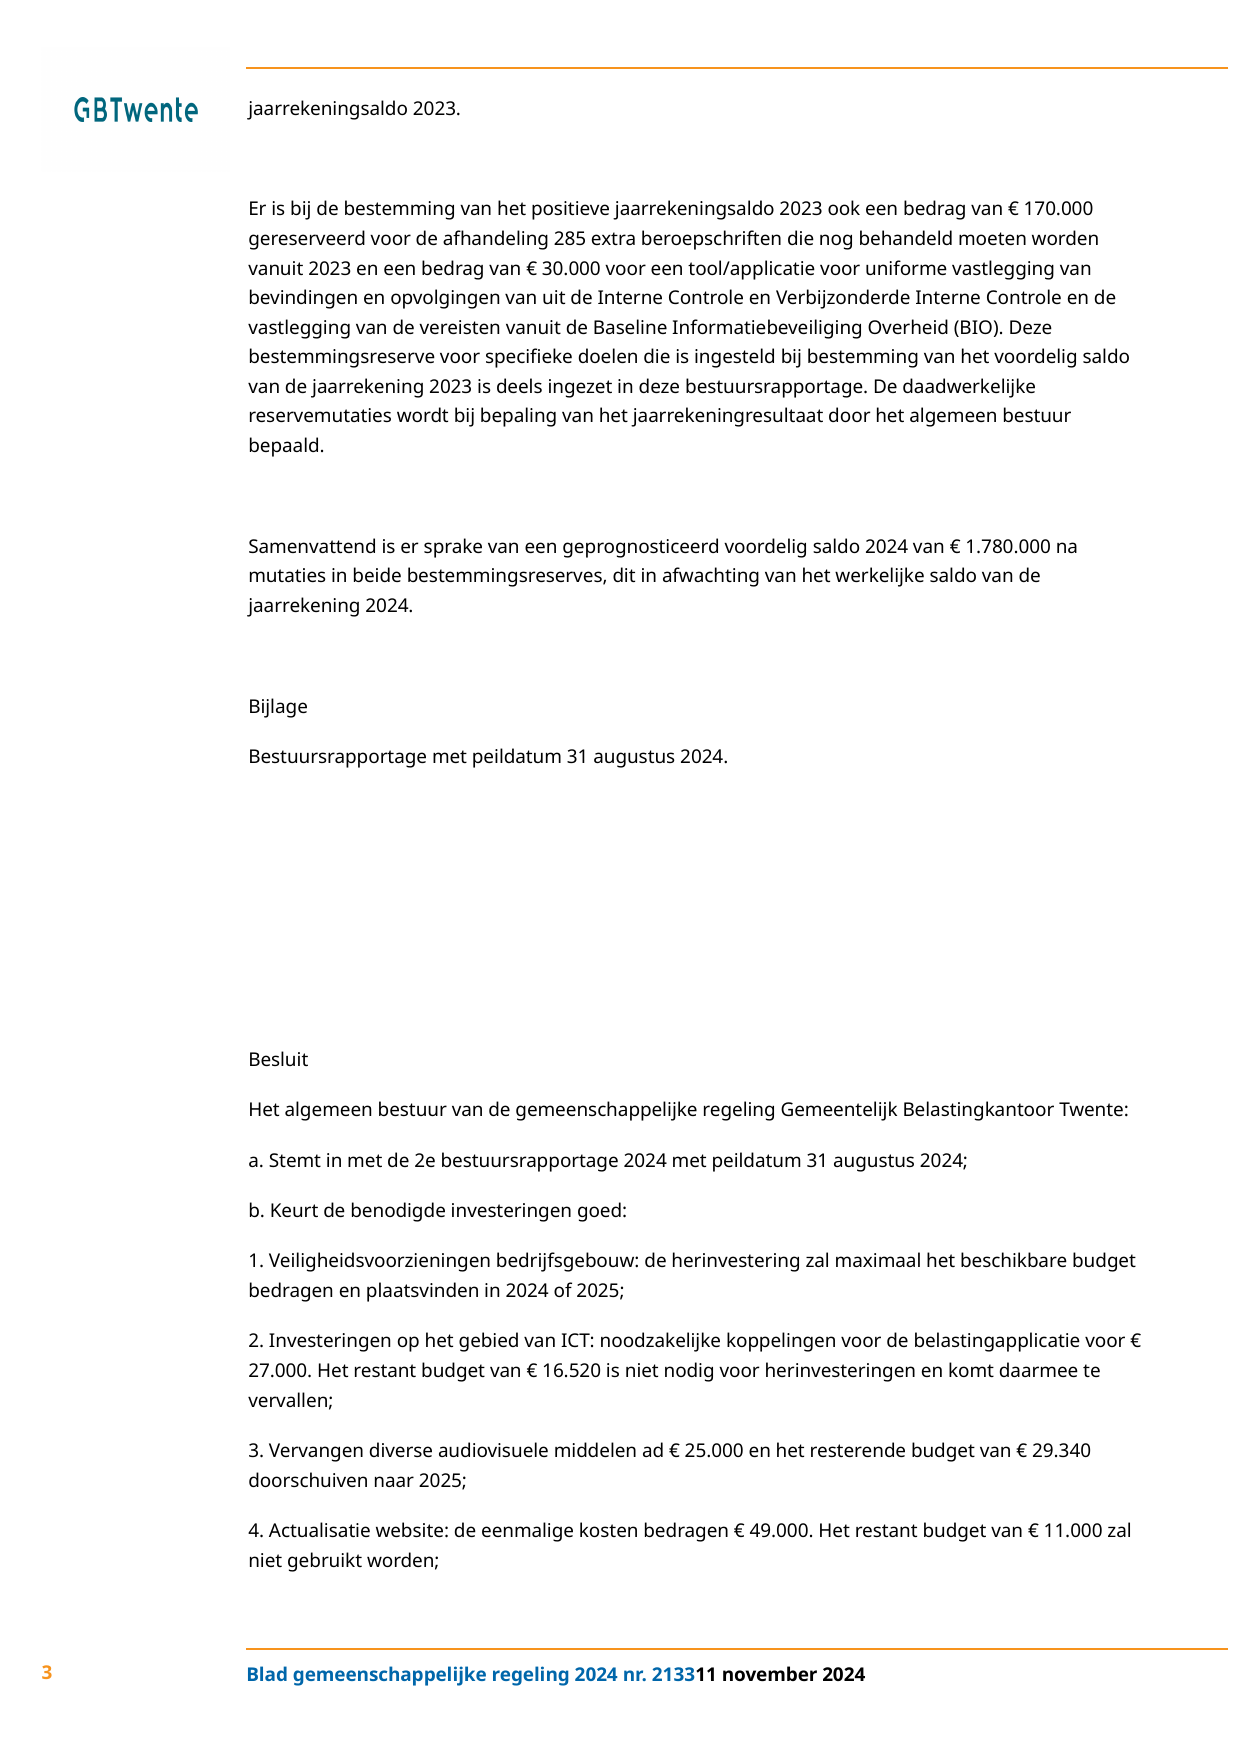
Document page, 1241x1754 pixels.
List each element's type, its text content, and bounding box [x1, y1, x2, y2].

text Samenvattend is er sprake van een geprognosticeerd voordelig saldo 2024 van € 1.780.000 na mutaties in beide bestemmingsreserves, dit in afwachting van het werkelijke saldo van de jaarrekening 2024. [248, 533, 1152, 618]
text 1. Veiligheidsvoorzieningen bedrijfsgebouw: de herinvestering zal maximaal het beschikbare budget bedragen en plaatsvinden in 2024 of 2025; [248, 1248, 1152, 1303]
text Het algemeen bestuur van de gemeenschappelijke regeling Gemeentelijk Belastingkantoor Twente: [248, 1096, 1152, 1122]
text Bijlage [248, 693, 1152, 719]
text 3. Vervangen diverse audiovisuele middelen ad € 25.000 en het resterende budget van € 29.340 doorschuiven naar 2025; [248, 1437, 1152, 1493]
text Besluit [248, 1046, 1152, 1072]
text jaarrekeningsaldo 2023. [248, 95, 1152, 121]
picture [41, 47, 231, 172]
text 2. Investeringen op het gebied van ICT: noodzakelijke koppelingen voor de belastingapplicatie voor € 27.000. Het restant budget van € 16.520 is niet nodig voor herinvesteringen en komt daarmee te vervallen; [248, 1328, 1152, 1413]
text a. Stemt in met de 2e bestuursrapportage 2024 met peildatum 31 augustus 2024; [248, 1147, 1152, 1173]
text 4. Actualisatie website: de eenmalige kosten bedragen € 49.000. Het restant budget van € 11.000 zal niet gebruikt worden; [248, 1517, 1152, 1573]
text Er is bij de bestemming van het positieve jaarrekeningsaldo 2023 ook een bedrag van € 170.000 gereserveerd voor de afhandeling 285 extra beroepschriften die nog behandeld moeten worden vanuit 2023 en een bedrag van € 30.000 voor een tool/applicatie voor uniforme vastlegging van bevindingen en opvolgingen van uit de Interne Controle en Verbijzonderde Interne Controle en de vastlegging van de vereisten vanuit de Baseline Informatiebeveiliging Overheid (BIO). Deze bestemmingsreserve voor specifieke doelen die is ingesteld bij bestemming van het voordelig saldo van de jaarrekening 2023 is deels ingezet in deze bestuursrapportage. De daadwerkelijke reservemutaties wordt bij bepaling van het jaarrekeningresultaat door het algemeen bestuur bepaald. [248, 196, 1152, 458]
text Bestuursrapportage met peildatum 31 augustus 2024. [248, 743, 1152, 769]
text b. Keurt de benodigde investeringen goed: [248, 1197, 1152, 1223]
